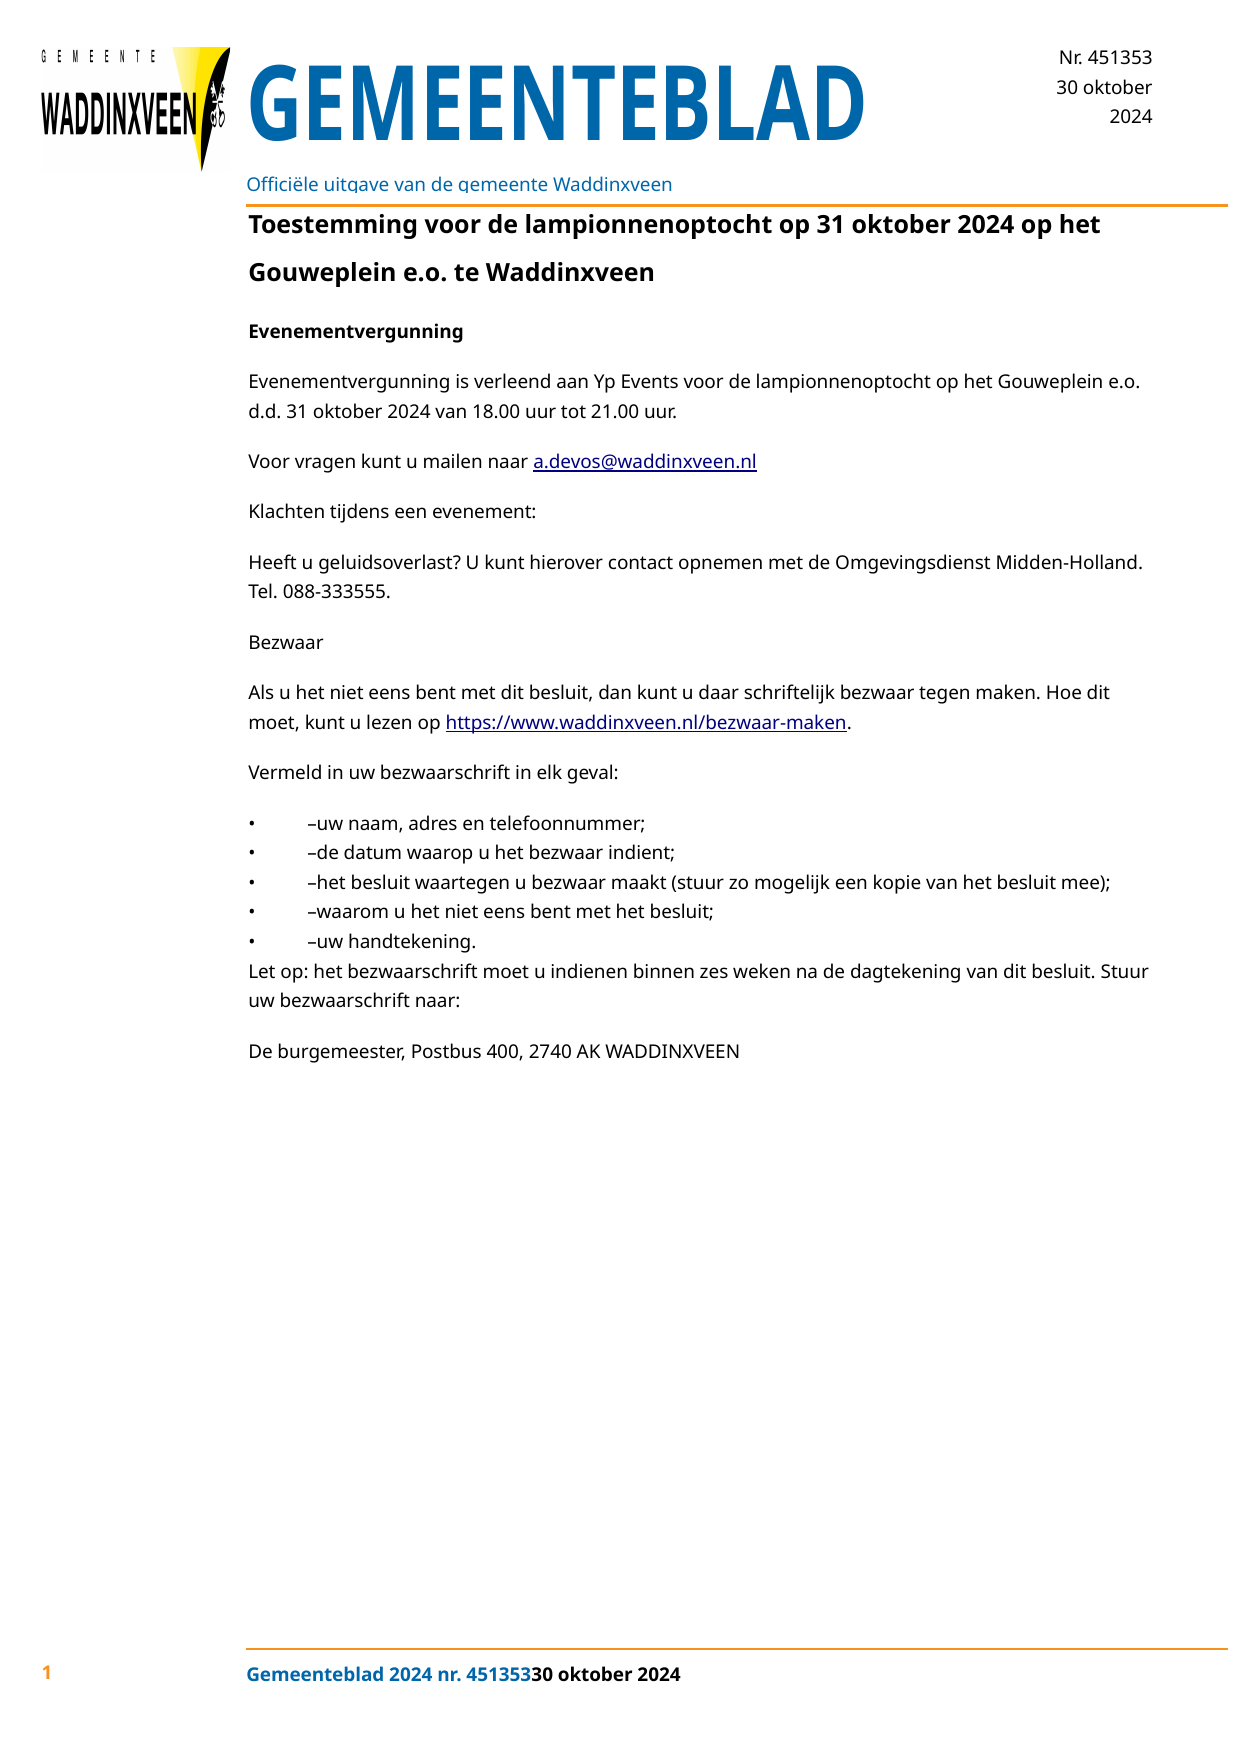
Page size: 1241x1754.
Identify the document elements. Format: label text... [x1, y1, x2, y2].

picture [41, 47, 231, 172]
text Vermeld in uw bezwaarschrift in elk geval: [248, 759, 1152, 785]
text De burgemeester, Postbus 400, 2740 AK WADDINXVEEN [248, 1038, 1152, 1064]
text Heeft u geluidsoverlast? U kunt hierover contact opnemen met de Omgevingsdienst Midden-Holland. Tel. 088-333555. [248, 549, 1152, 604]
text Evenementvergunning is verleend aan Yp Events voor de lampionnenoptocht op het Gouweplein e.o. d.d. 31 oktober 2024 van 18.00 uur tot 21.00 uur. [248, 368, 1152, 424]
text Als u het niet eens bent met dit besluit, dan kunt u daar schriftelijk bezwaar tegen maken. Hoe dit moet, kunt u lezen op https://www.waddinxveen.nl/bezwaar-maken. [248, 679, 1152, 735]
list –de datum waarop u het bezwaar indient; [248, 839, 1152, 865]
text Bezwaar [248, 629, 1152, 655]
text Evenementvergunning [248, 318, 1152, 344]
text Let op: het bezwaarschrift moet u indienen binnen zes weken na de dagtekening van dit besluit. Stuur uw bezwaarschrift naar: [248, 958, 1152, 1013]
text Toestemming voor de lampionnenoptocht op 31 oktober 2024 op het Gouweplein e.o. te Waddinxveen [248, 207, 1152, 288]
list –uw handtekening. [248, 928, 1152, 954]
text Klachten tijdens een evenement: [248, 499, 1152, 524]
text Voor vragen kunt u mailen naar a.devos@waddinxveen.nl [248, 448, 1152, 474]
list –waarom u het niet eens bent met het besluit; [248, 899, 1152, 924]
list –uw naam, adres en telefoonnummer; [248, 810, 1152, 836]
list –het besluit waartegen u bezwaar maakt (stuur zo mogelijk een kopie van het besluit mee); [248, 869, 1152, 895]
